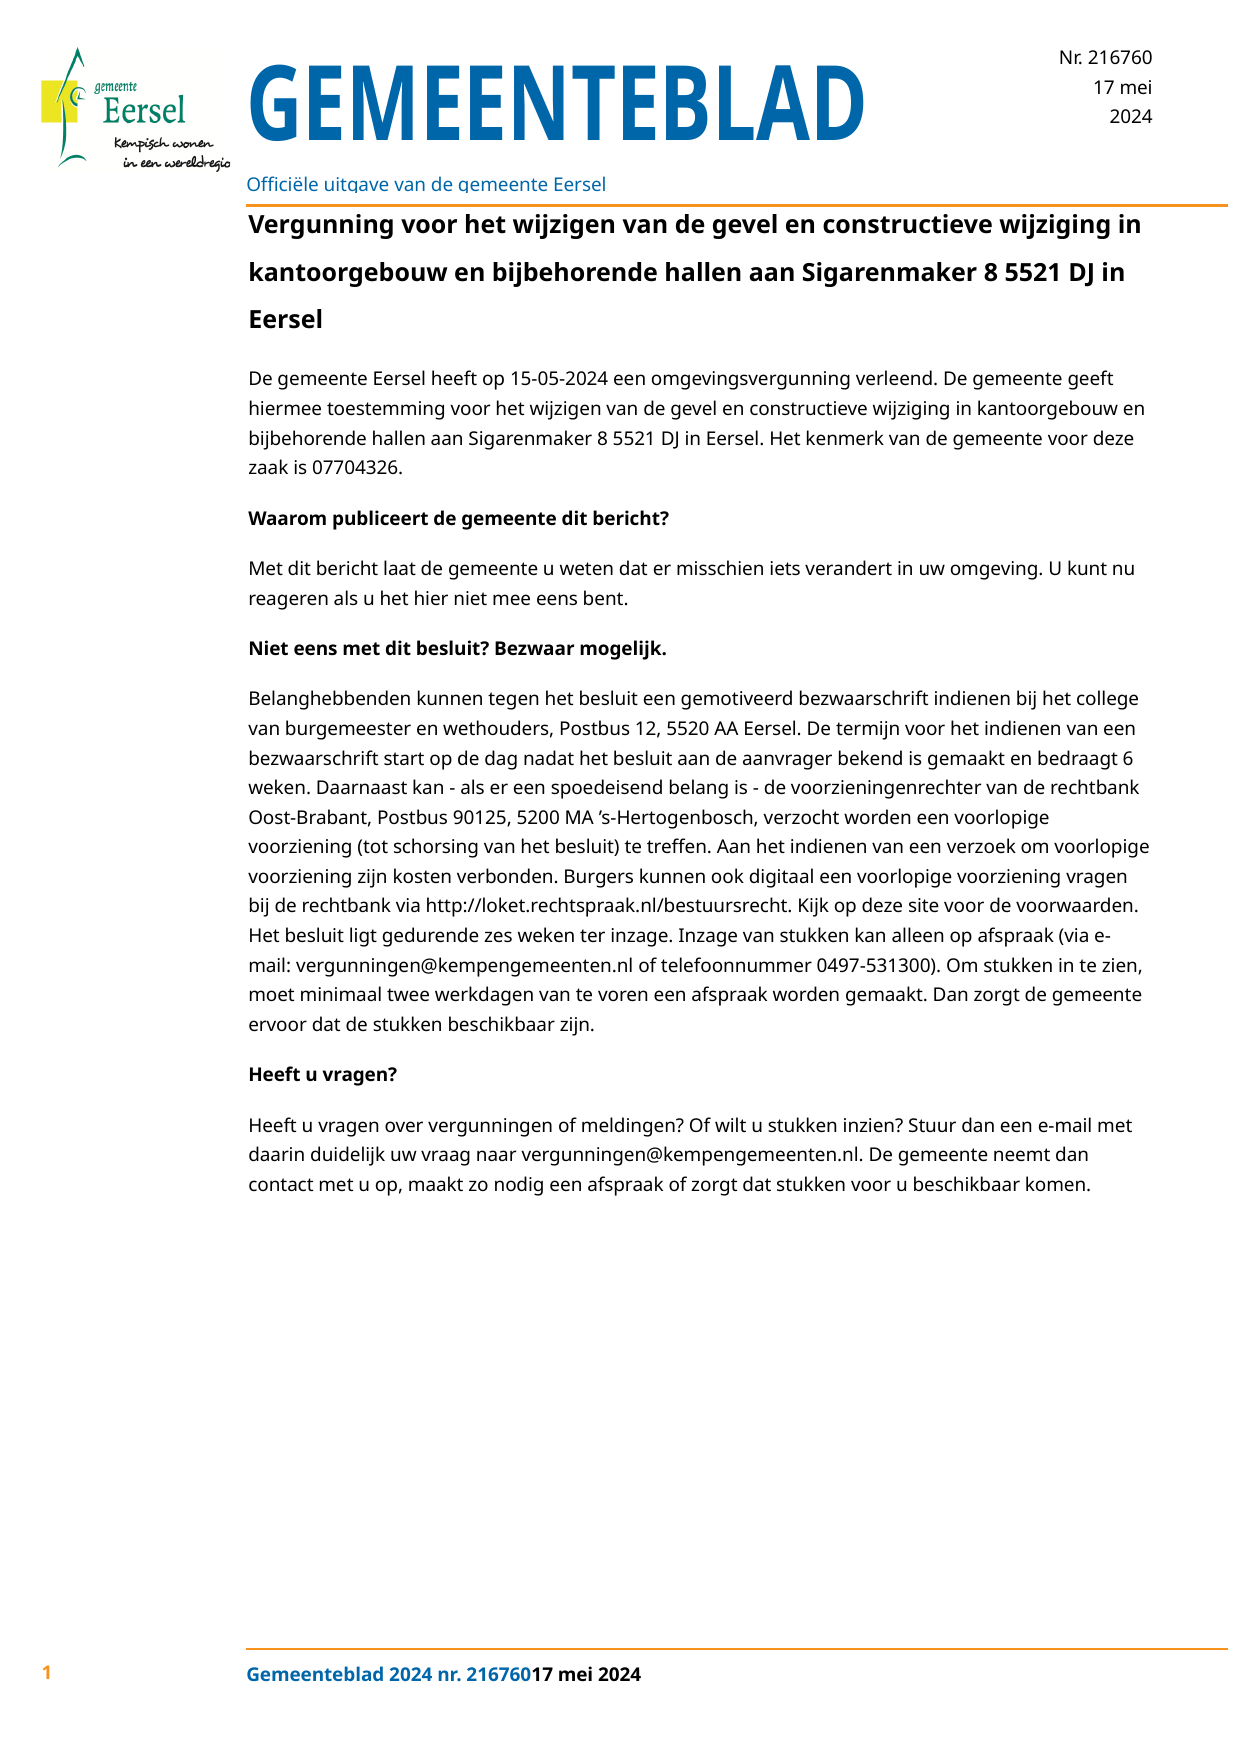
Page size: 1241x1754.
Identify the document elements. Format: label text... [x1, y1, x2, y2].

text Heeft u vragen over vergunningen of meldingen? Of wilt u stukken inzien? Stuur dan een e-mail met daarin duidelijk uw vraag naar vergunningen@kempengemeenten.nl. De gemeente neemt dan contact met u op, maakt zo nodig een afspraak of zorgt dat stukken voor u beschikbaar komen. [248, 1112, 1152, 1197]
picture [41, 47, 231, 172]
text Waarom publiceert de gemeente dit bericht? [248, 505, 1152, 530]
text De gemeente Eersel heeft op 15-05-2024 een omgevingsvergunning verleend. De gemeente geeft hiermee toestemming voor het wijzigen van de gevel en constructieve wijziging in kantoorgebouw en bijbehorende hallen aan Sigarenmaker 8 5521 DJ in Eersel. Het kenmerk van de gemeente voor deze zaak is 07704326. [248, 366, 1152, 480]
text Belanghebbenden kunnen tegen het besluit een gemotiveerd bezwaarschrift indienen bij het college van burgemeester en wethouders, Postbus 12, 5520 AA Eersel. De termijn voor het indienen van een bezwaarschrift start op de dag nadat het besluit aan de aanvrager bekend is gemaakt en bedraagt 6 weken. Daarnaast kan - als er een spoedeisend belang is - de voorzieningenrechter van de rechtbank Oost-Brabant, Postbus 90125, 5200 MA ’s-Hertogenbosch, verzocht worden een voorlopige voorziening (tot schorsing van het besluit) te treffen. Aan het indienen van een verzoek om voorlopige voorziening zijn kosten verbonden. Burgers kunnen ook digitaal een voorlopige voorziening vragen bij de rechtbank via http://loket.rechtspraak.nl/bestuursrecht. Kijk op deze site voor de voorwaarden. Het besluit ligt gedurende zes weken ter inzage. Inzage van stukken kan alleen op afspraak (via e-mail: vergunningen@kempengemeenten.nl of telefoonnummer 0497-531300). Om stukken in te zien, moet minimaal twee werkdagen van te voren een afspraak worden gemaakt. Dan zorgt de gemeente ervoor dat de stukken beschikbaar zijn. [248, 686, 1152, 1037]
text Met dit bericht laat de gemeente u weten dat er misschien iets verandert in uw omgeving. U kunt nu reageren als u het hier niet mee eens bent. [248, 555, 1152, 610]
text Vergunning voor het wijzigen van de gevel en constructieve wijziging in kantoorgebouw en bijbehorende hallen aan Sigarenmaker 8 5521 DJ in Eersel [248, 207, 1152, 336]
text Heeft u vragen? [248, 1061, 1152, 1087]
text Niet eens met dit besluit? Bezwaar mogelijk. [248, 635, 1152, 661]
